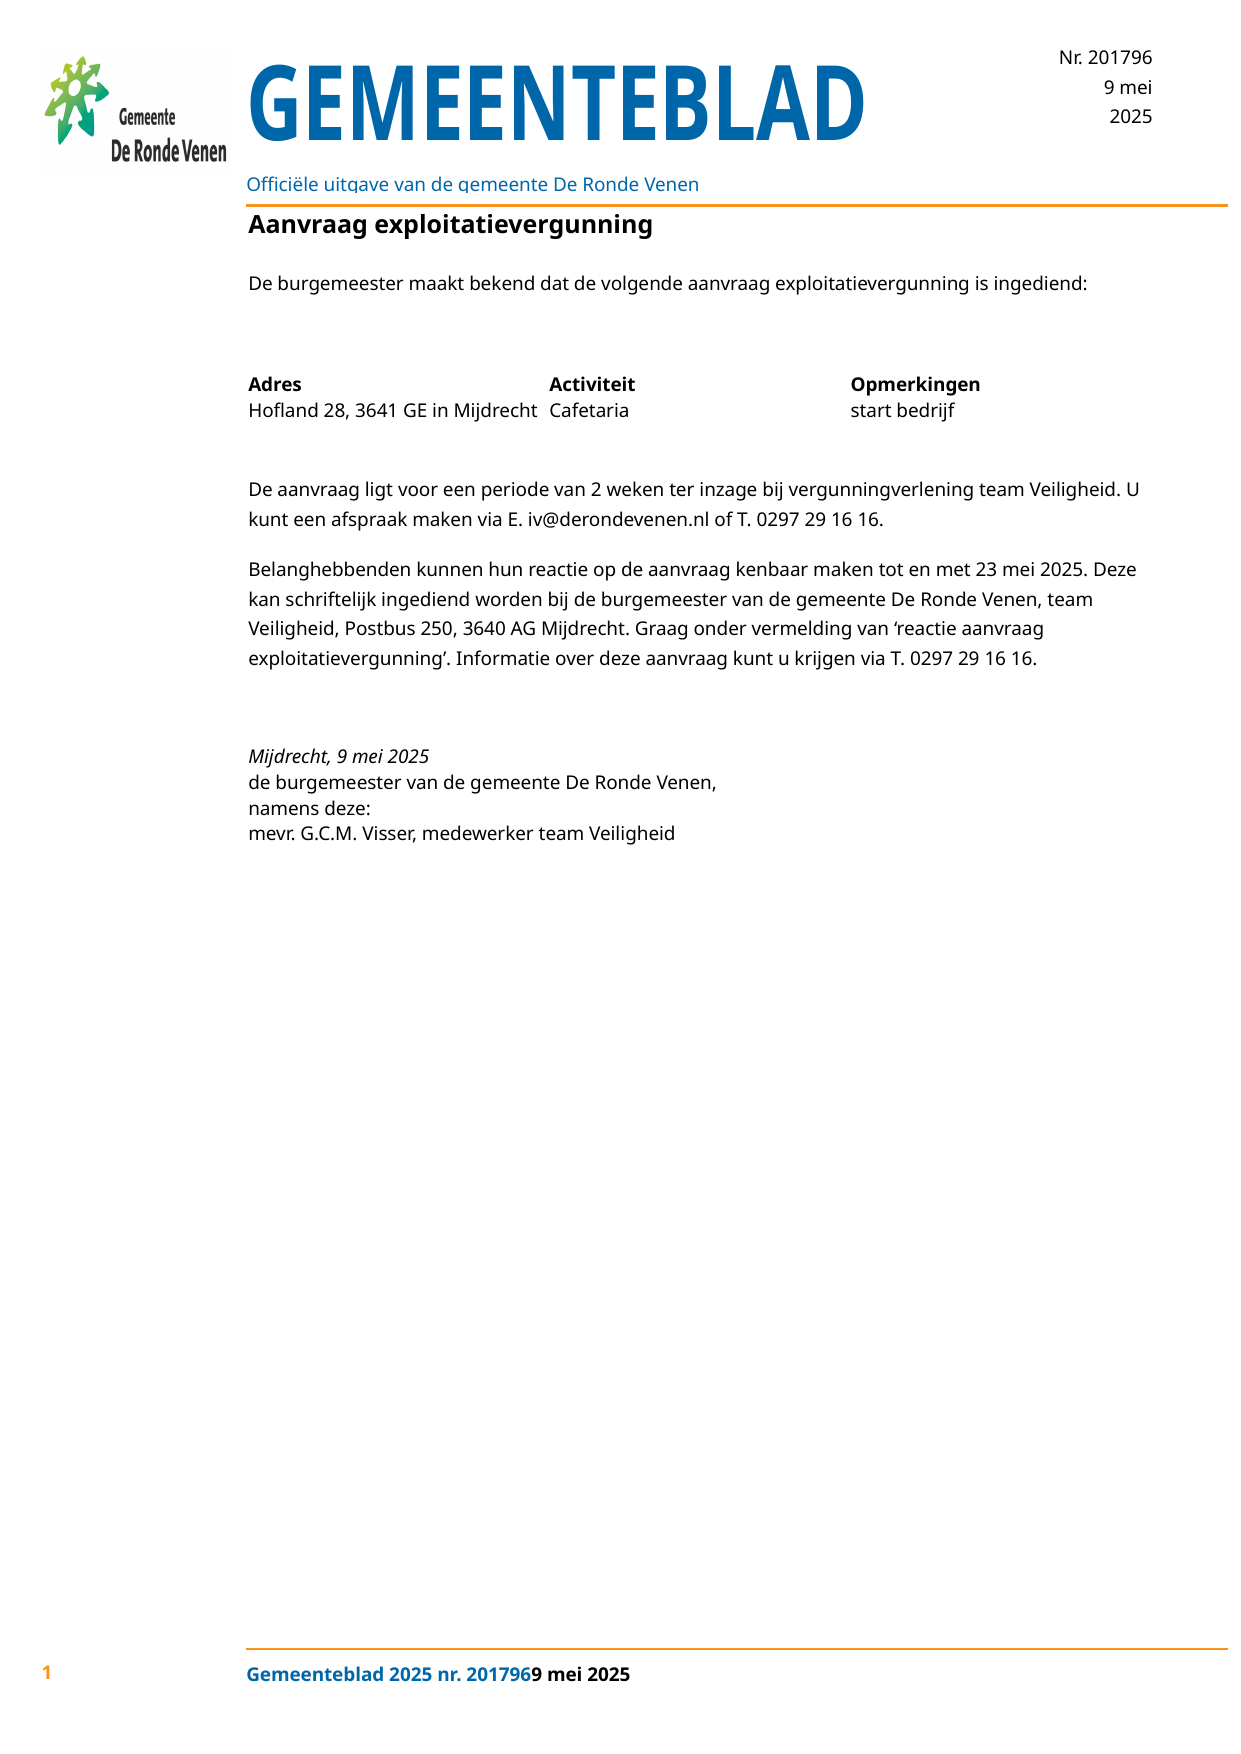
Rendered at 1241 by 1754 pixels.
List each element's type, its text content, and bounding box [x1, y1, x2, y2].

text Mijdrecht, 9 mei 2025 [248, 743, 1152, 769]
picture [41, 47, 231, 172]
table_cell Cafetaria [549, 397, 850, 423]
text Aanvraag exploitatievergunning [248, 207, 1152, 241]
text De burgemeester maakt bekend dat de volgende aanvraag exploitatievergunning is ingediend: [248, 270, 1152, 296]
text Belanghebbenden kunnen hun reactie op de aanvraag kenbaar maken tot en met 23 mei 2025. Deze kan schriftelijk ingediend worden bij de burgemeester van de gemeente De Ronde Venen, team Veiligheid, Postbus 250, 3640 AG Mijdrecht. Graag onder vermelding van ‘reactie aanvraag exploitatievergunning’. Informatie over deze aanvraag kunt u krijgen via T. 0297 29 16 16. [248, 556, 1152, 671]
table_cell Hofland 28, 3641 GE in Mijdrecht [248, 397, 549, 423]
table_cell start bedrijf [850, 397, 1152, 423]
text de burgemeester van de gemeente De Ronde Venen, [248, 769, 1152, 795]
text De aanvraag ligt voor een periode van 2 weken ter inzage bij vergunningverlening team Veiligheid. U kunt een afspraak maken via E. iv@derondevenen.nl of T. 0297 29 16 16. [248, 476, 1152, 532]
table_header Adres [248, 371, 549, 397]
table_header Activiteit [549, 371, 850, 397]
text namens deze: [248, 795, 1152, 821]
table_header Opmerkingen [850, 371, 1152, 397]
text mevr. G.C.M. Visser, medewerker team Veiligheid [248, 821, 1152, 846]
